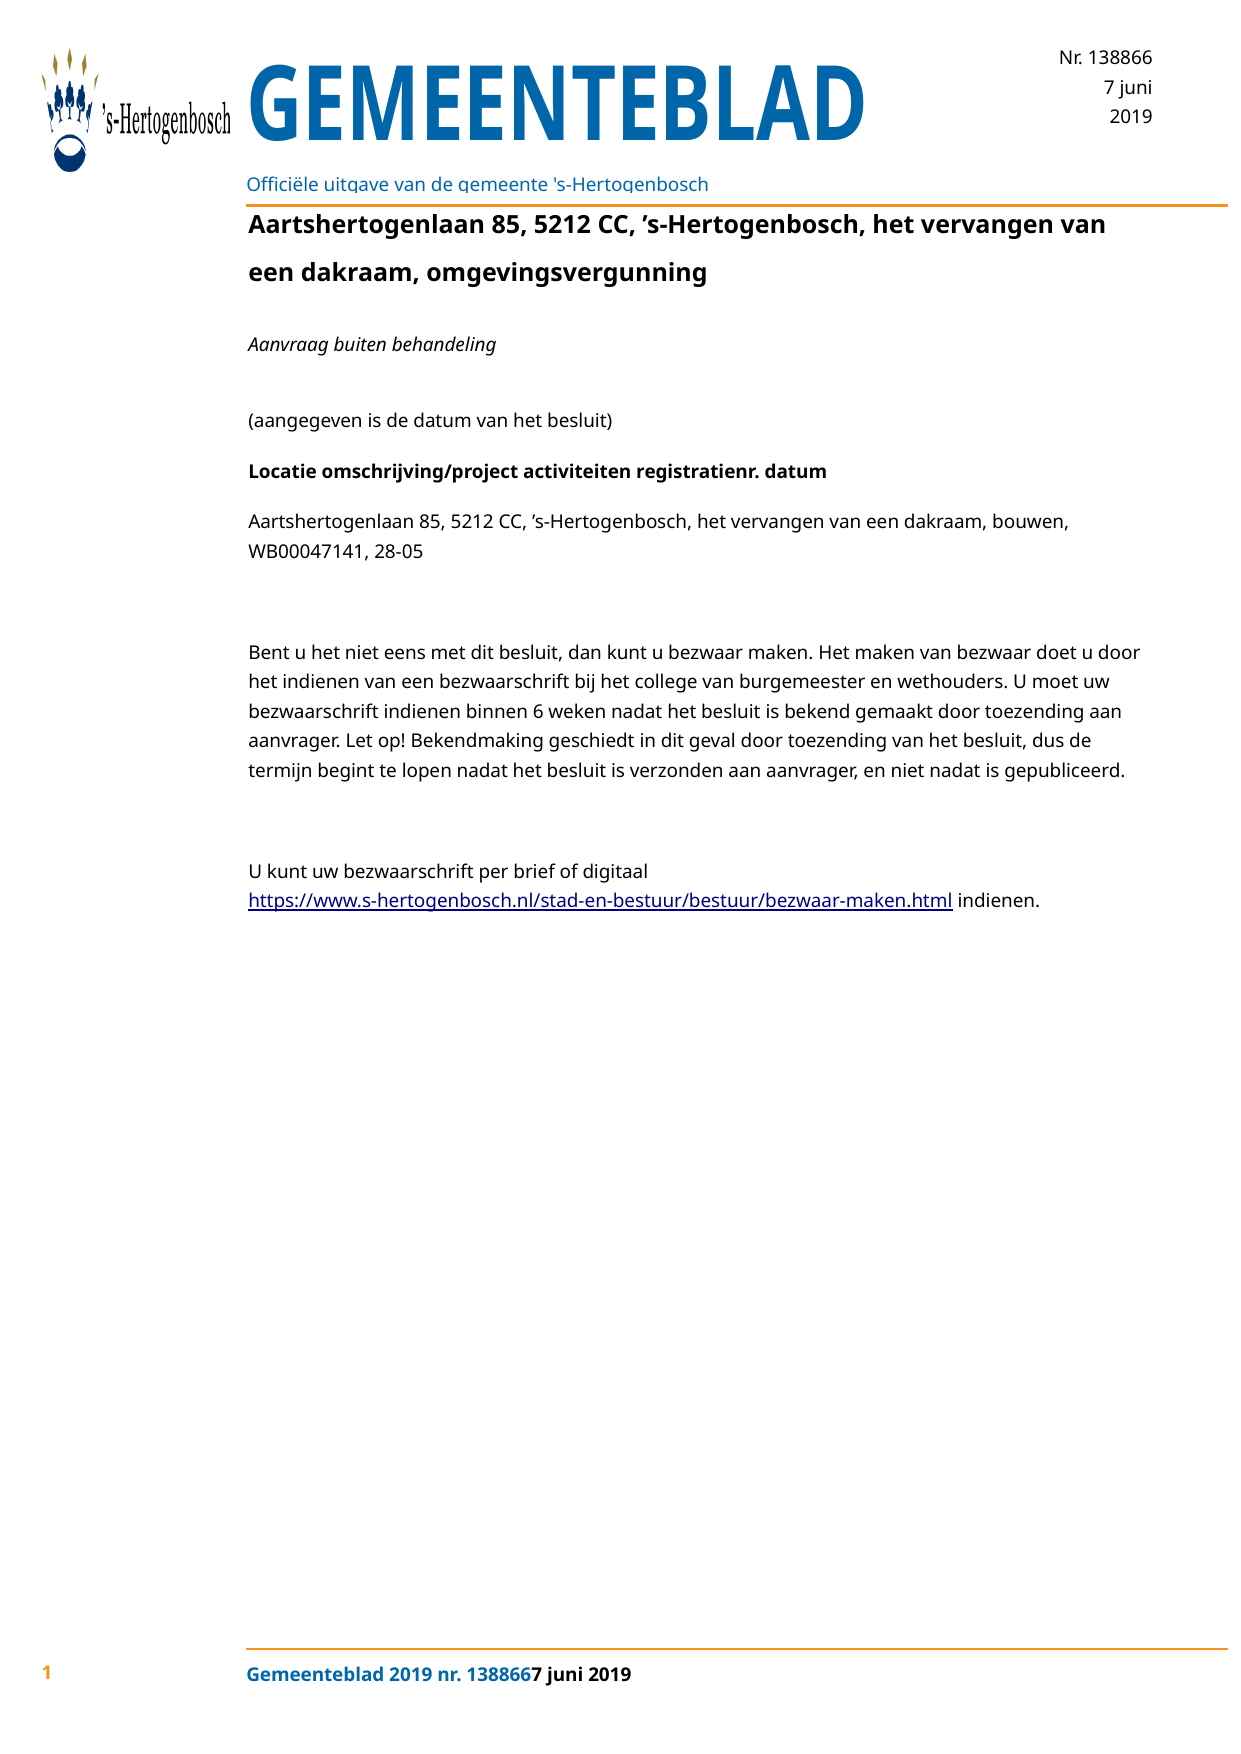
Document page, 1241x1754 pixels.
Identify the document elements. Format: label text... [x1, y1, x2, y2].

text Locatie omschrijving/project activiteiten registratienr. datum [248, 458, 1152, 484]
text U kunt uw bezwaarschrift per brief of digitaal https://www.s-hertogenbosch.nl/stad-en-bestuur/bestuur/bezwaar-maken.html indienen. [248, 858, 1152, 913]
text (aangegeven is de datum van het besluit) [248, 408, 1152, 433]
text Aartshertogenlaan 85, 5212 CC, ’s-Hertogenbosch, het vervangen van een dakraam, omgevingsvergunning [248, 207, 1152, 288]
text Aartshertogenlaan 85, 5212 CC, ’s-Hertogenbosch, het vervangen van een dakraam, bouwen, WB00047141, 28-05 [248, 508, 1152, 564]
text Bent u het niet eens met dit besluit, dan kunt u bezwaar maken. Het maken van bezwaar doet u door het indienen van een bezwaarschrift bij het college van burgemeester en wethouders. U moet uw bezwaarschrift indienen binnen 6 weken nadat het besluit is bekend gemaakt door toezending aan aanvrager. Let op! Bekendmaking geschiedt in dit geval door toezending van het besluit, dus de termijn begint te lopen nadat het besluit is verzonden aan aanvrager, en niet nadat is gepubliceerd. [248, 639, 1152, 783]
picture [41, 47, 231, 172]
text Aanvraag buiten behandeling [248, 331, 1152, 357]
